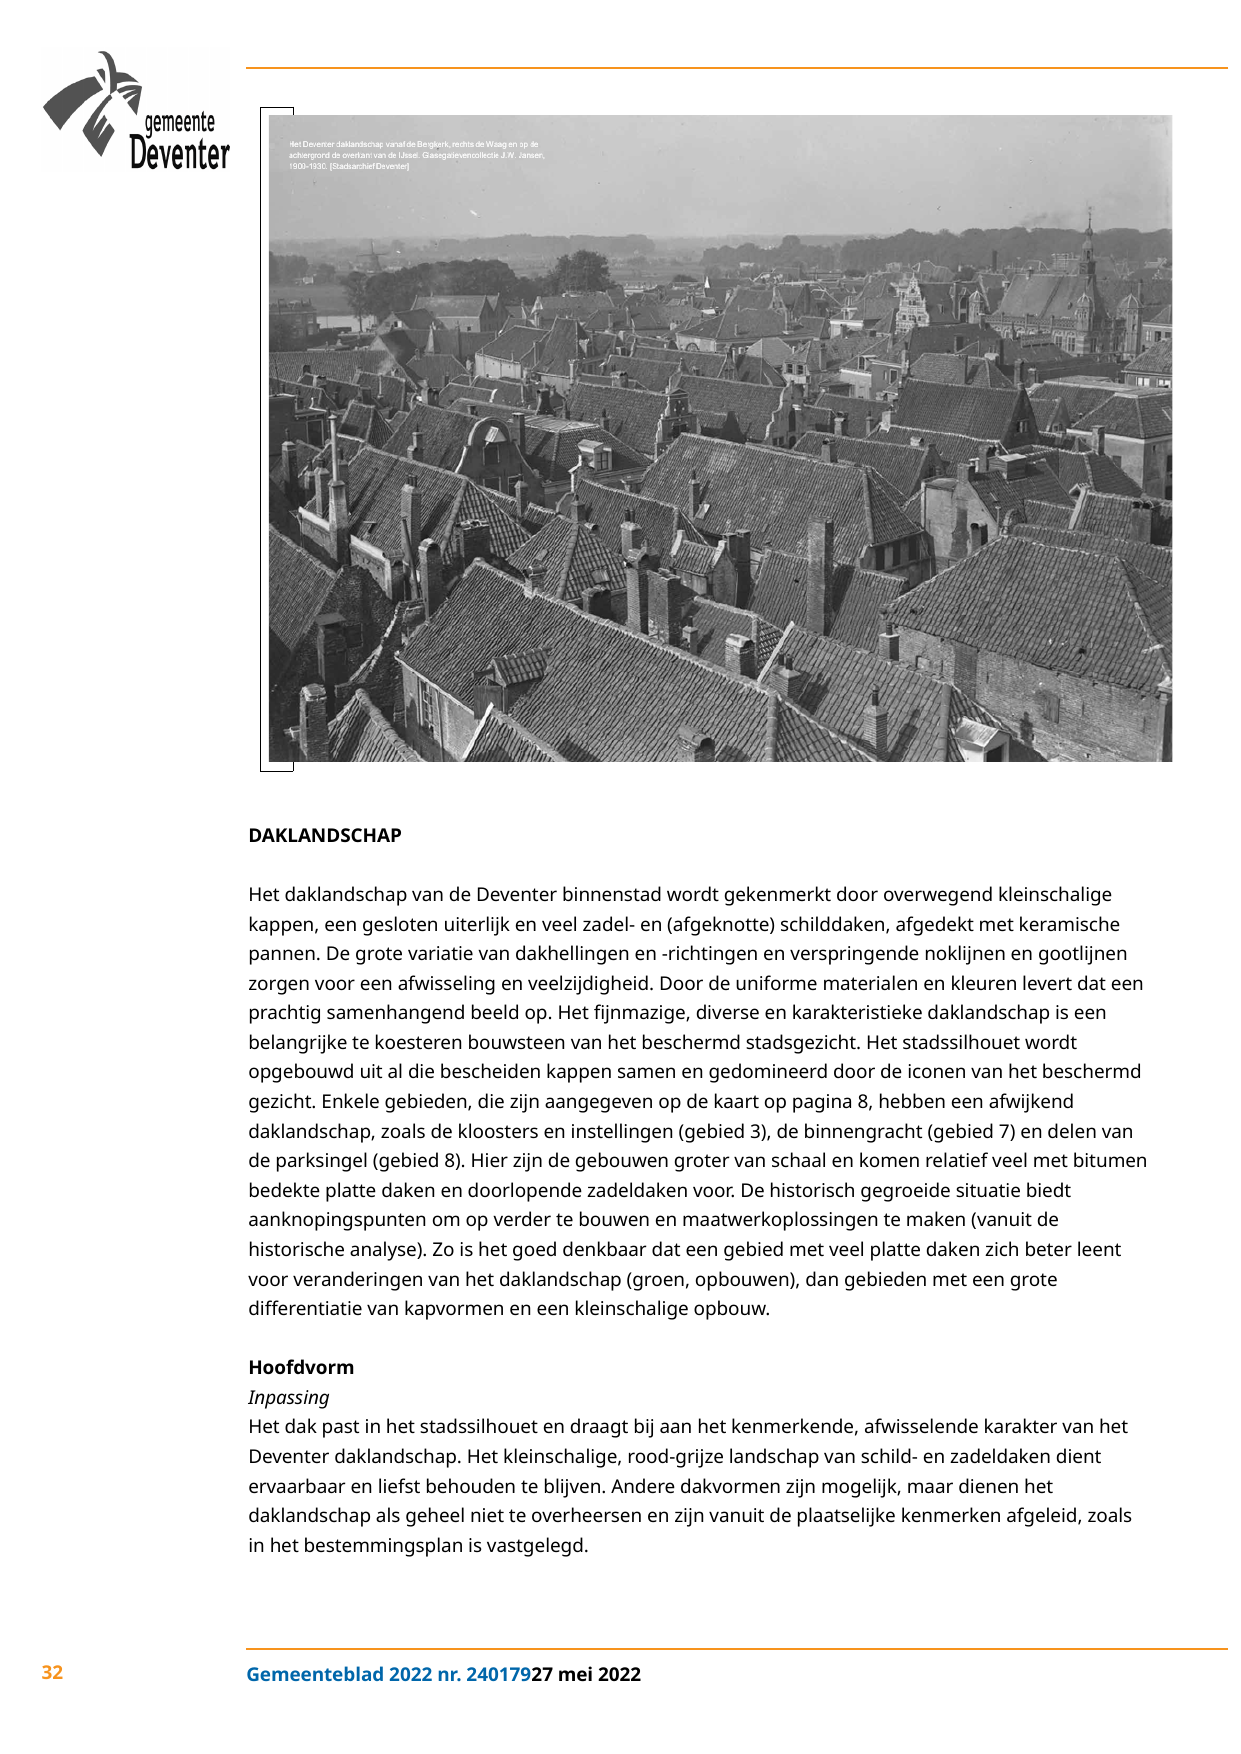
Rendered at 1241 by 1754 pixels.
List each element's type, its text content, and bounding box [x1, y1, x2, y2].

picture [41, 47, 231, 172]
picture [268, 115, 1173, 762]
text Hoofdvorm [248, 1354, 1152, 1380]
text Het dak past in het stadssilhouet en draagt bij aan het kenmerkende, afwisselende karakter van het Deventer daklandschap. Het kleinschalige, rood-grijze landschap van schild- en zadeldaken dient ervaarbaar en liefst behouden te blijven. Andere dakvormen zijn mogelijk, maar dienen het daklandschap als geheel niet te overheersen en zijn vanuit de plaatselijke kenmerken afgeleid, zoals in het bestemmingsplan is vastgelegd. [248, 1414, 1152, 1558]
text Het daklandschap van de Deventer binnenstad wordt gekenmerkt door overwegend kleinschalige kappen, een gesloten uiterlijk en veel zadel- en (afgeknotte) schilddaken, afgedekt met keramische pannen. De grote variatie van dakhellingen en -richtingen en verspringende noklijnen en gootlijnen zorgen voor een afwisseling en veelzijdigheid. Door de uniforme materialen en kleuren levert dat een prachtig samenhangend beeld op. Het fijnmazige, diverse en karakteristieke daklandschap is een belangrijke te koesteren bouwsteen van het beschermd stadsgezicht. Het stadssilhouet wordt opgebouwd uit al die bescheiden kappen samen en gedomineerd door de iconen van het beschermd gezicht. Enkele gebieden, die zijn aangegeven op de kaart op pagina 8, hebben een afwijkend daklandschap, zoals de kloosters en instellingen (gebied 3), de binnengracht (gebied 7) en delen van de parksingel (gebied 8). Hier zijn de gebouwen groter van schaal en komen relatief veel met bitumen bedekte platte daken en doorlopende zadeldaken voor. De historisch gegroeide situatie biedt aanknopingspunten om op verder te bouwen en maatwerkoplossingen te maken (vanuit de historische analyse). Zo is het goed denkbaar dat een gebied met veel platte daken zich beter leent voor veranderingen van het daklandschap (groen, opbouwen), dan gebieden met een grote differentiatie van kapvormen en een kleinschalige opbouw. [248, 881, 1152, 1321]
text DAKLANDSCHAP [248, 822, 1152, 848]
text Inpassing [248, 1384, 1152, 1410]
